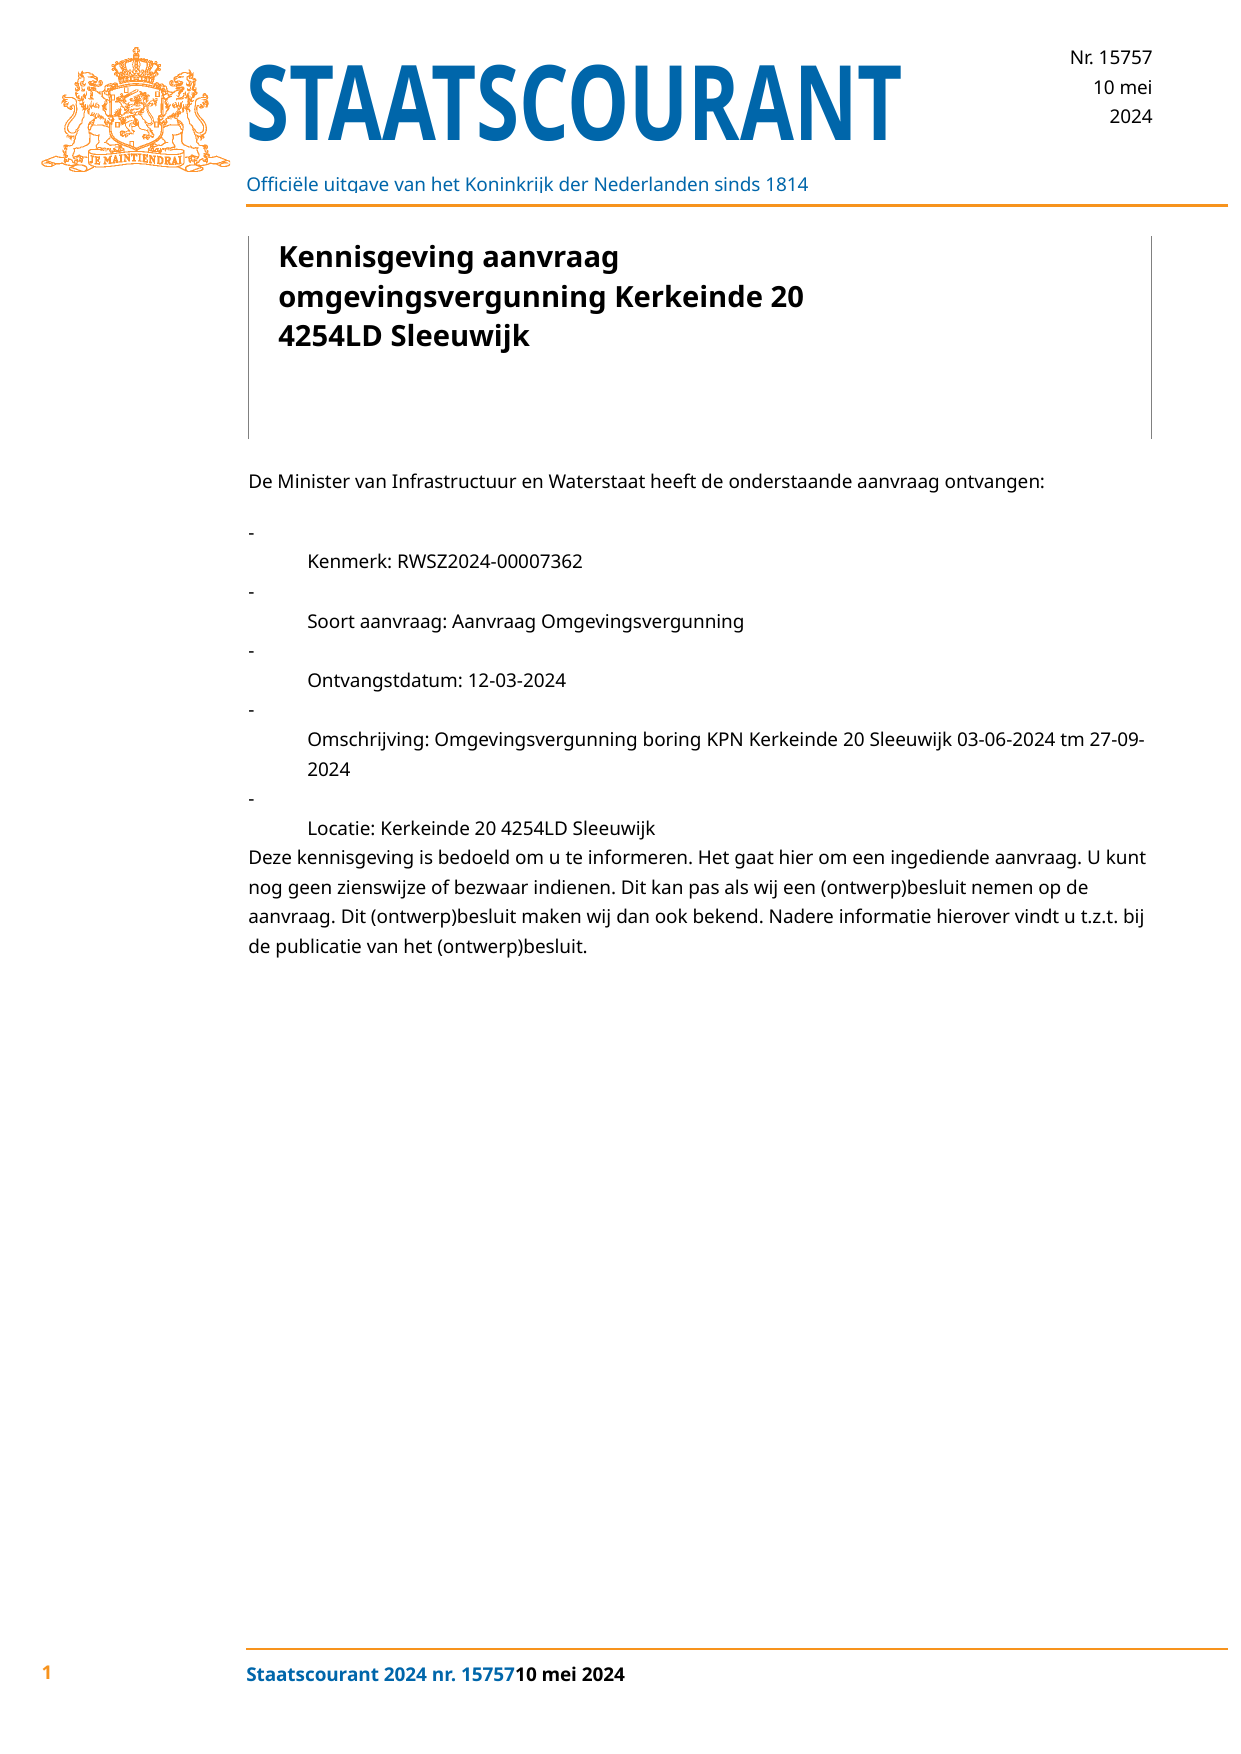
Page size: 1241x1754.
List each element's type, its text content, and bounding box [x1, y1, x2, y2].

list Soort aanvraag: Aanvraag Omgevingsvergunning [248, 608, 1152, 633]
picture [912, 236, 1090, 414]
text De Minister van Infrastructuur en Waterstaat heeft de onderstaande aanvraag ontvangen: [248, 469, 1152, 494]
text Deze kennisgeving is bedoeld om u te informeren. Het gaat hier om een ingediende aanvraag. U kunt nog geen zienswijze of bezwaar indienen. Dit kan pas als wij een (ontwerp)besluit nemen op de aanvraag. Dit (ontwerp)besluit maken wij dan ook bekend. Nadere informatie hierover vindt u t.z.t. bij de publicatie van het (ontwerp)besluit. [248, 844, 1152, 959]
picture [41, 47, 231, 172]
list Omschrijving: Omgevingsvergunning boring KPN Kerkeinde 20 Sleeuwijk 03-06-2024 tm 27-09-2024 [248, 726, 1152, 781]
table_header Kennisgeving aanvraag omgevingsvergunning Kerkeinde 20 4254LD Sleeuwijk [249, 236, 850, 439]
list Ontvangstdatum: 12-03-2024 [248, 667, 1152, 693]
table_header [850, 236, 912, 413]
list Kenmerk: RWSZ2024-00007362 [248, 549, 1152, 574]
table_header [850, 414, 1151, 439]
list Locatie: Kerkeinde 20 4254LD Sleeuwijk [248, 815, 1152, 841]
table_header [1090, 236, 1151, 413]
